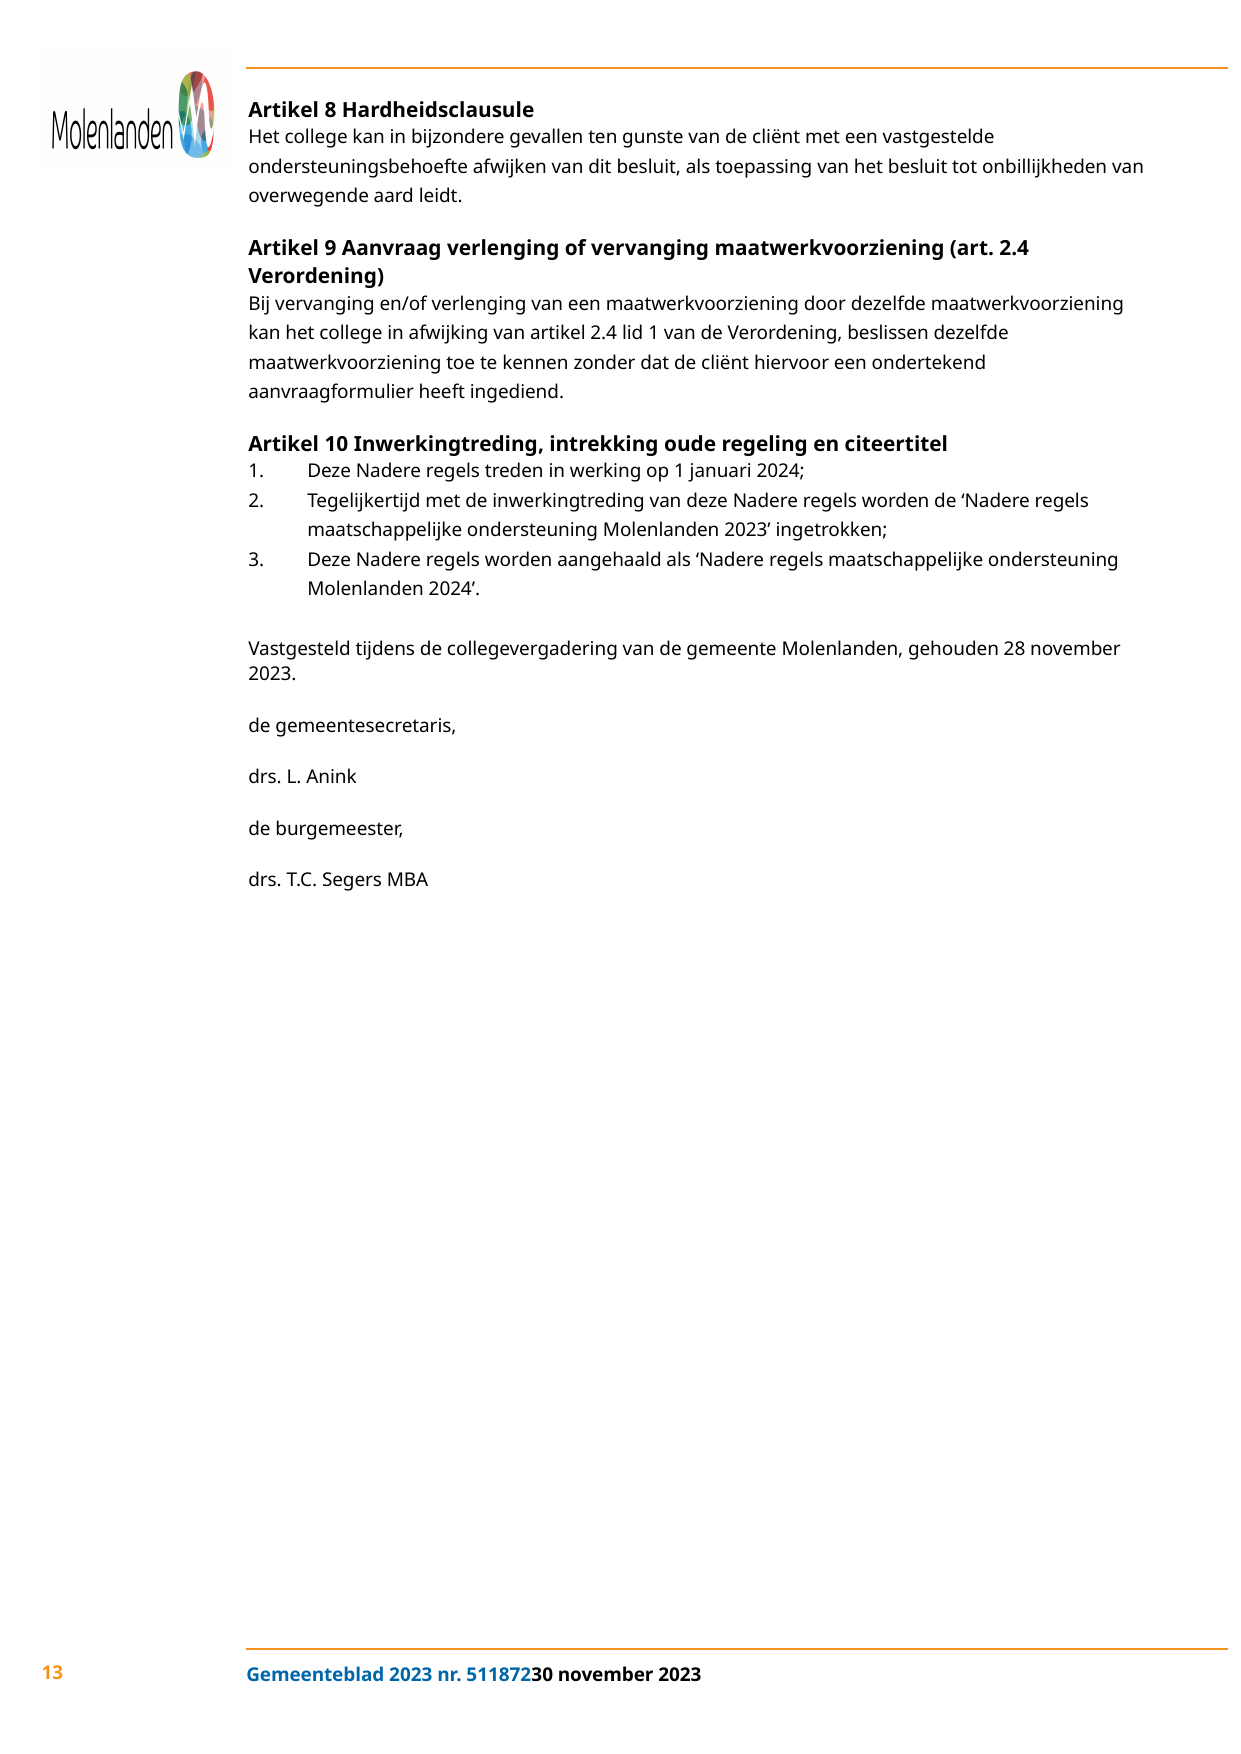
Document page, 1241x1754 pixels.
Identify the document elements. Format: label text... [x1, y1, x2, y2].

text Bij vervanging en/of verlenging van een maatwerkvoorziening door dezelfde maatwerkvoorziening kan het college in afwijking van artikel 2.4 lid 1 van de Verordening, beslissen dezelfde maatwerkvoorziening toe te kennen zonder dat de cliënt hiervoor een ondertekend aanvraagformulier heeft ingediend. [248, 290, 1152, 404]
text Artikel 8 Hardheidsclausule [248, 95, 1152, 123]
list Tegelijkertijd met de inwerkingtreding van deze Nadere regels worden de ‘Nadere regels maatschappelijke ondersteuning Molenlanden 2023’ ingetrokken; [248, 487, 1152, 542]
text de burgemeester, [248, 815, 1152, 841]
text drs. T.C. Segers MBA [248, 866, 1152, 892]
text Het college kan in bijzondere gevallen ten gunste van de cliënt met een vastgestelde ondersteuningsbehoefte afwijken van dit besluit, als toepassing van het besluit tot onbillijkheden van overwegende aard leidt. [248, 123, 1152, 208]
text Artikel 9 Aanvraag verlenging of vervanging maatwerkvoorziening (art. 2.4 Verordening) [248, 233, 1152, 290]
list Deze Nadere regels worden aangehaald als ‘Nadere regels maatschappelijke ondersteuning Molenlanden 2024’. [248, 546, 1152, 601]
text drs. L. Anink [248, 763, 1152, 789]
list Deze Nadere regels treden in werking op 1 januari 2024; [248, 457, 1152, 483]
text Artikel 10 Inwerkingtreding, intrekking oude regeling en citeertitel [248, 429, 1152, 457]
text de gemeentesecretaris, [248, 712, 1152, 738]
text Vastgesteld tijdens de collegevergadering van de gemeente Molenlanden, gehouden 28 november 2023. [248, 635, 1152, 686]
picture [41, 47, 231, 172]
